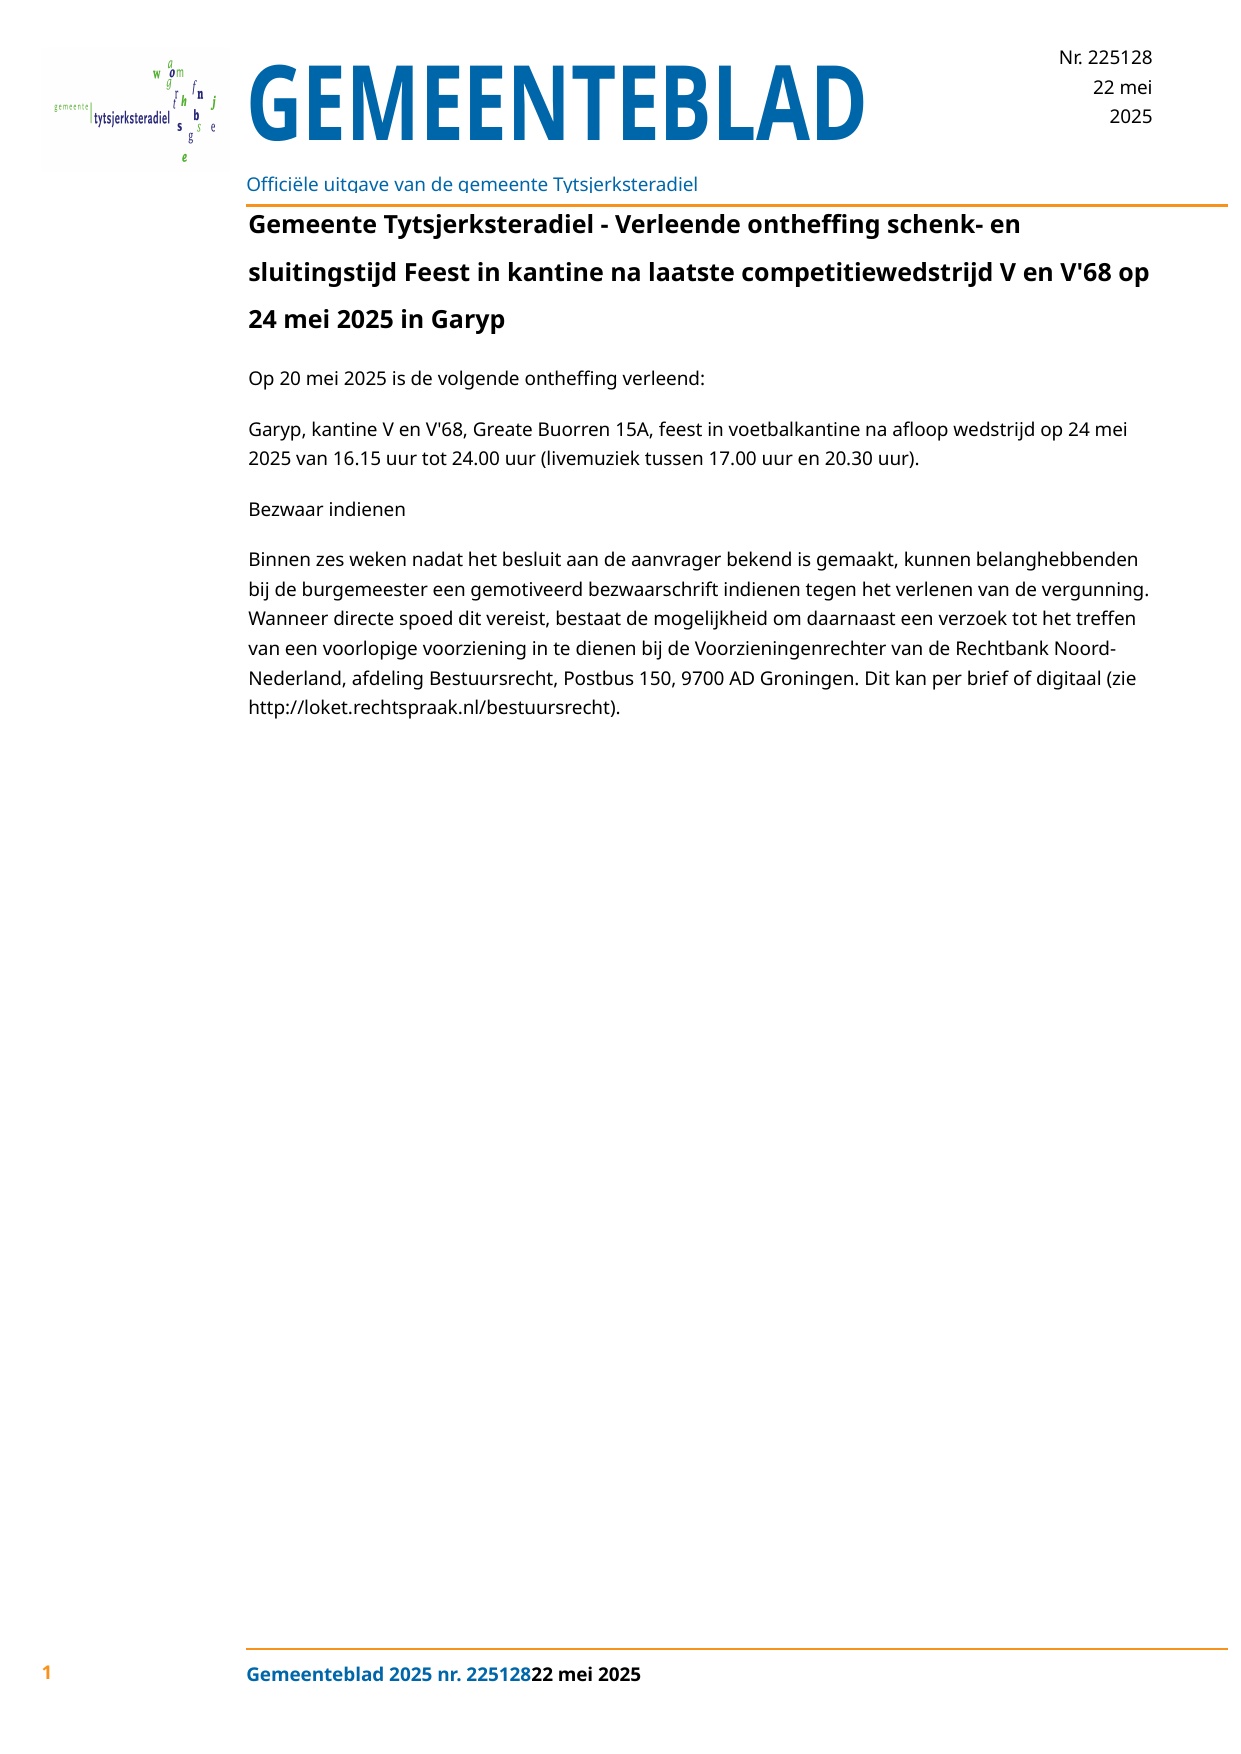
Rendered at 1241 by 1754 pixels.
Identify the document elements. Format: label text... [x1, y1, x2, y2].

text Gemeente Tytsjerksteradiel - Verleende ontheffing schenk- en sluitingstijd Feest in kantine na laatste competitiewedstrijd V en V'68 op 24 mei 2025 in Garyp [248, 207, 1152, 336]
text Op 20 mei 2025 is de volgende ontheffing verleend: [248, 366, 1152, 391]
text Garyp, kantine V en V'68, Greate Buorren 15A, feest in voetbalkantine na afloop wedstrijd op 24 mei 2025 van 16.15 uur tot 24.00 uur (livemuziek tussen 17.00 uur en 20.30 uur). [248, 416, 1152, 471]
text Binnen zes weken nadat het besluit aan de aanvrager bekend is gemaakt, kunnen belanghebbenden bij de burgemeester een gemotiveerd bezwaarschrift indienen tegen het verlenen van de vergunning. Wanneer directe spoed dit vereist, bestaat de mogelijkheid om daarnaast een verzoek tot het treffen van een voorlopige voorziening in te dienen bij de Voorzieningenrechter van de Rechtbank Noord-Nederland, afdeling Bestuursrecht, Postbus 150, 9700 AD Groningen. Dit kan per brief of digitaal (zie http://loket.rechtspraak.nl/bestuursrecht). [248, 546, 1152, 720]
text Bezwaar indienen [248, 496, 1152, 522]
picture [41, 47, 231, 172]
